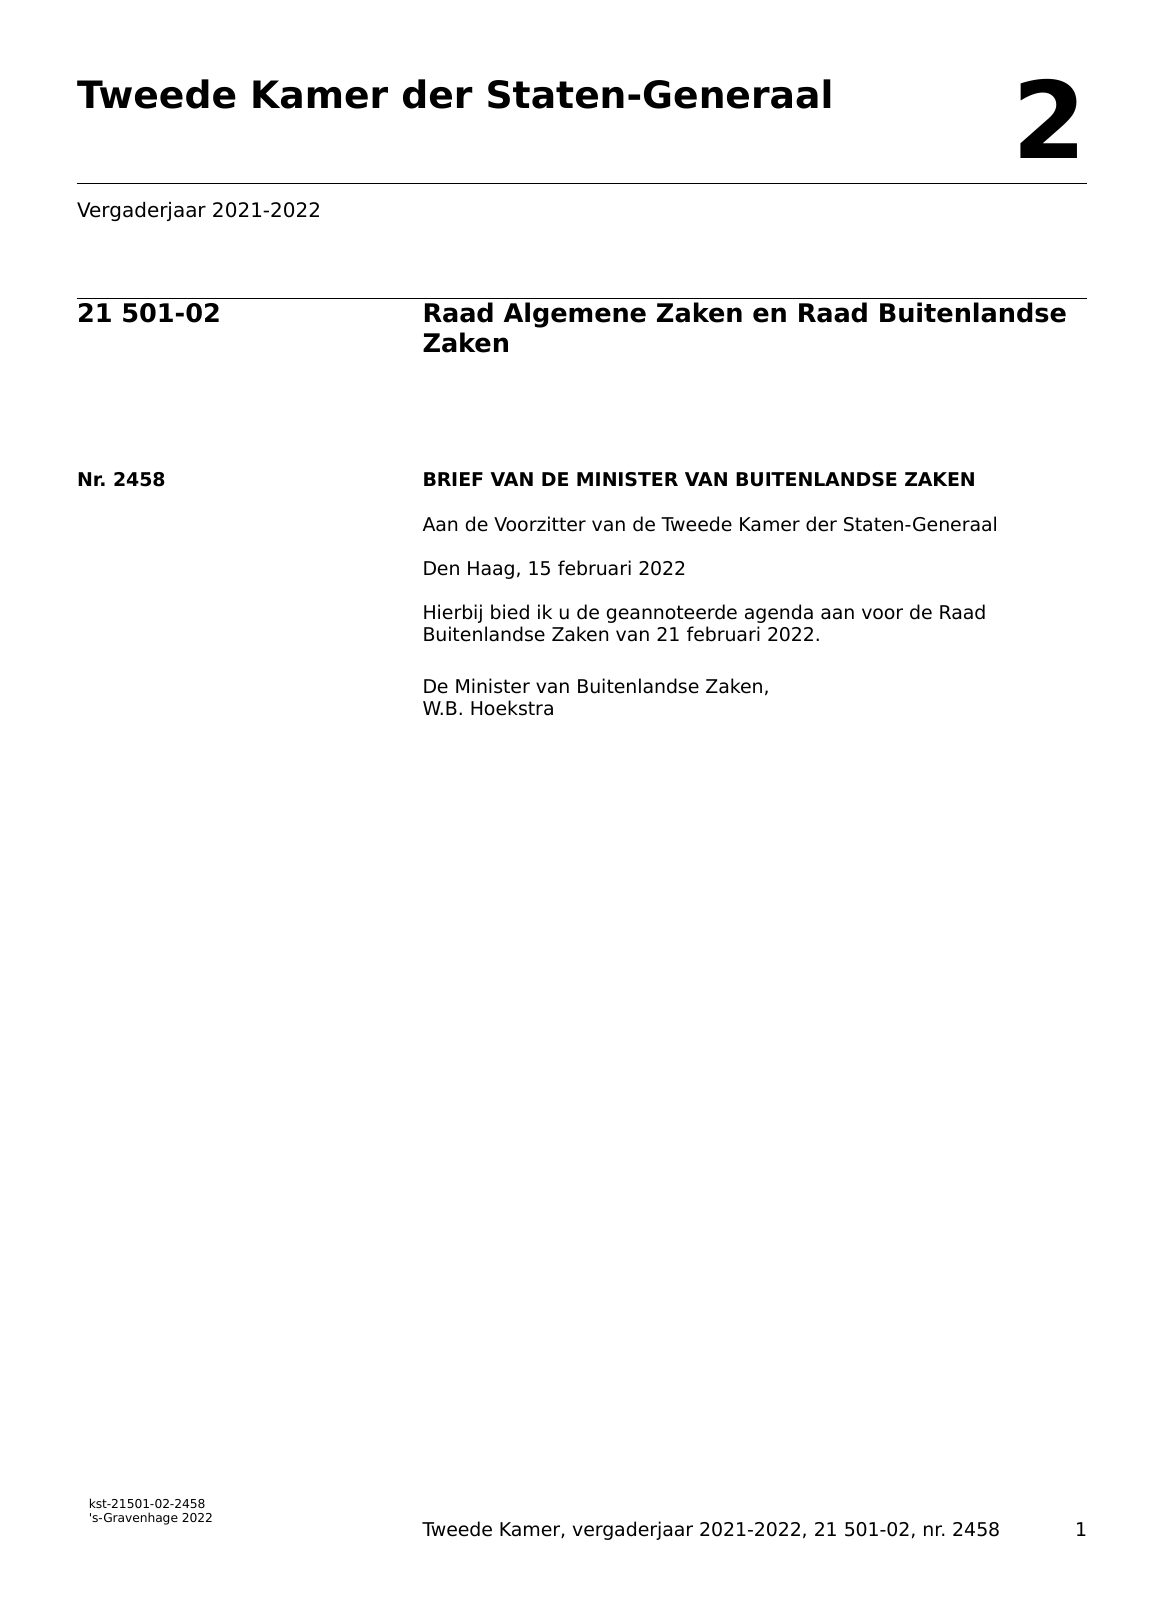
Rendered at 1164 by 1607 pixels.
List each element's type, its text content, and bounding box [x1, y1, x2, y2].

subtitle 21 501-02 Raad Algemene Zaken en Raad Buitenlandse Zaken [77, 299, 1087, 358]
table_cell Vergaderjaar 2021-2022 [77, 184, 1087, 298]
text 's-Gravenhage 2022 [88, 1511, 323, 1525]
text Den Haag, 15 februari 2022 [422, 558, 1087, 580]
table_header 2 [886, 59, 1087, 183]
text kst-21501-02-2458 [88, 1497, 323, 1511]
table_header Tweede Kamer der Staten-Generaal [77, 59, 886, 183]
text Aan de Voorzitter van de Tweede Kamer der Staten-Generaal [422, 513, 1087, 536]
text Hierbij bied ik u de geannoteerde agenda aan voor de Raad Buitenlandse Zaken van 21 februari 2022. [422, 602, 1087, 646]
subtitle Nr. 2458 BRIEF VAN DE MINISTER VAN BUITENLANDSE ZAKEN [77, 469, 1087, 491]
text De Minister van Buitenlandse Zaken, W.B. Hoekstra [422, 676, 1087, 720]
